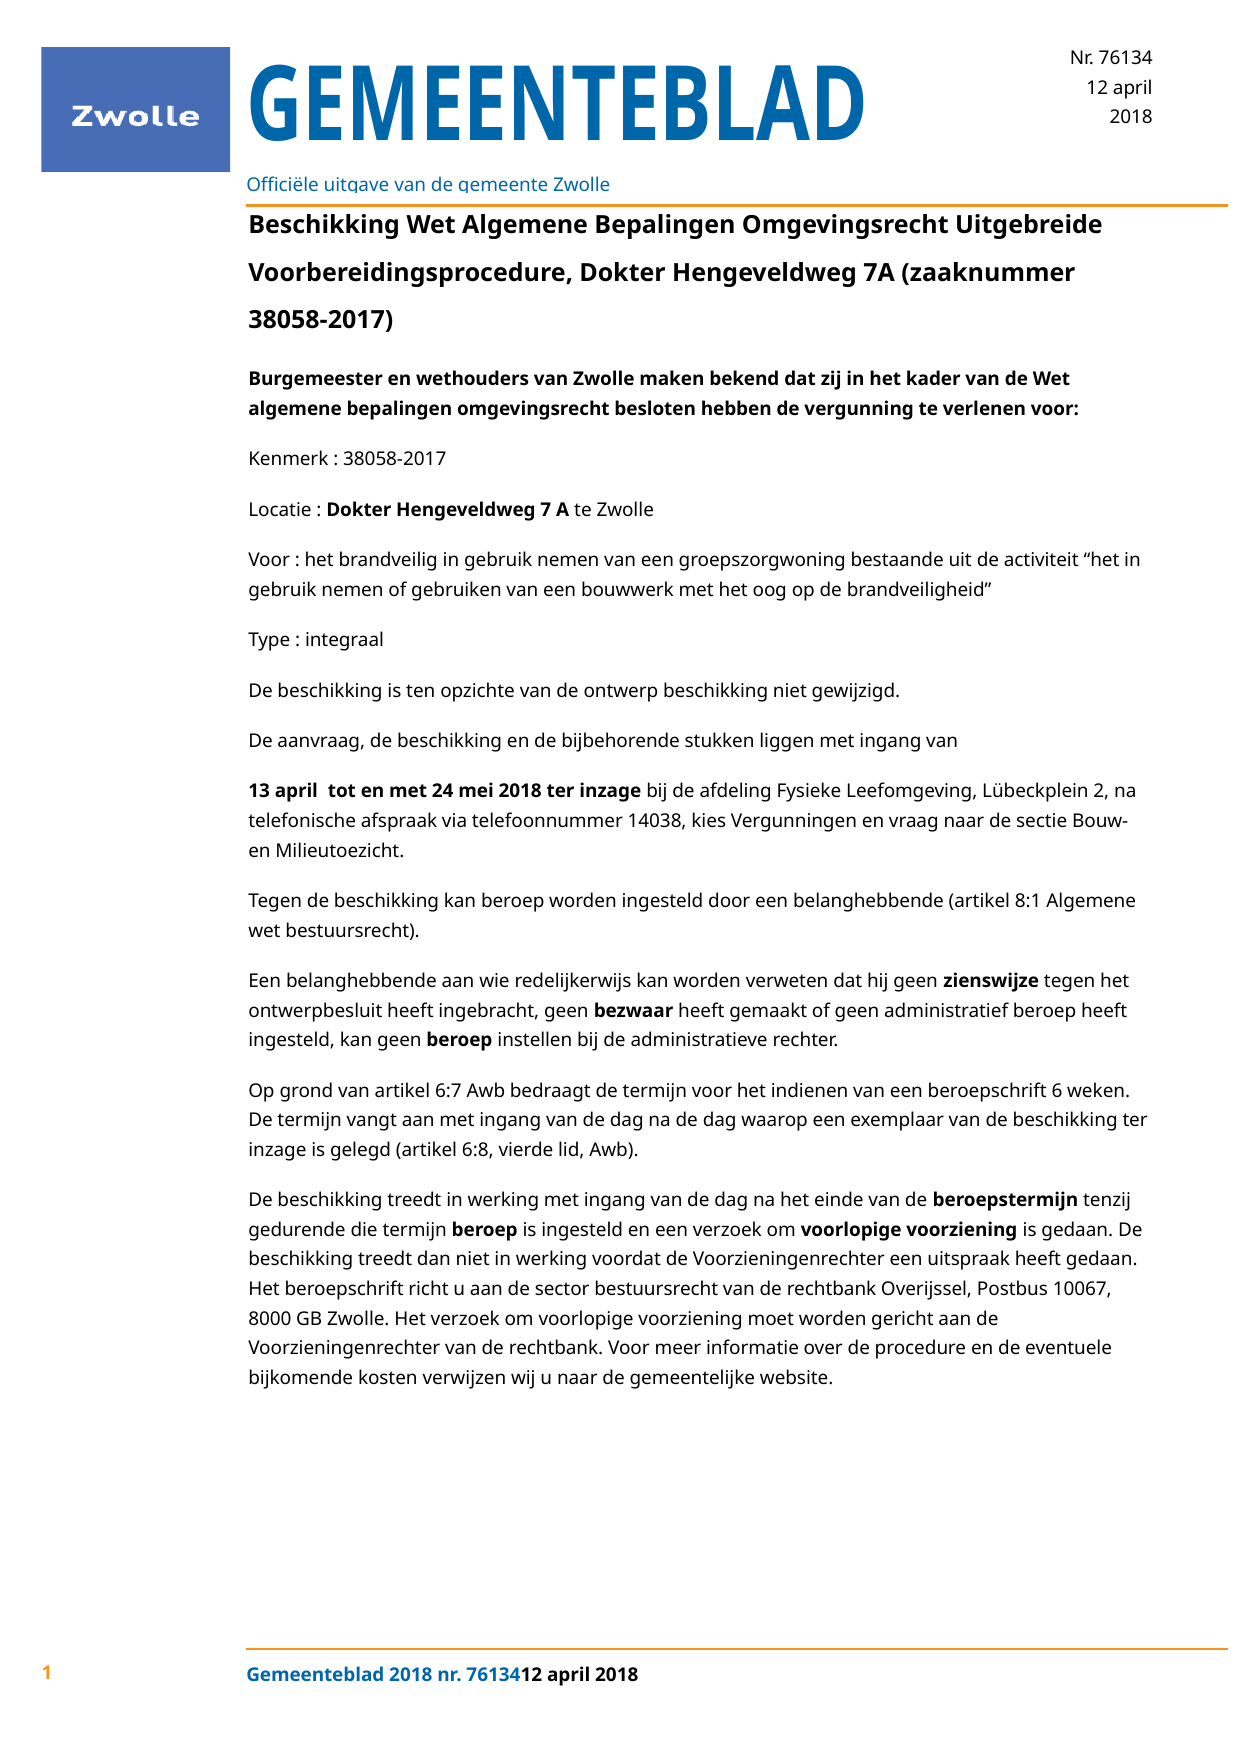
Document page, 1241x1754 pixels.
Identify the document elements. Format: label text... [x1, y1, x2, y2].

text Voor : het brandveilig in gebruik nemen van een groepszorgwoning bestaande uit de activiteit “het in gebruik nemen of gebruiken van een bouwwerk met het oog op de brandveiligheid” [248, 546, 1152, 602]
text Type : integraal [248, 626, 1152, 652]
text Op grond van artikel 6:7 Awb bedraagt de termijn voor het indienen van een beroepschrift 6 weken. De termijn vangt aan met ingang van de dag na de dag waarop een exemplaar van de beschikking ter inzage is gelegd (artikel 6:8, vierde lid, Awb). [248, 1077, 1152, 1162]
text Locatie : Dokter Hengeveldweg 7 A te Zwolle [248, 496, 1152, 522]
text Beschikking Wet Algemene Bepalingen Omgevingsrecht Uitgebreide Voorbereidingsprocedure, Dokter Hengeveldweg 7A (zaaknummer 38058-2017) [248, 207, 1152, 336]
text Een belanghebbende aan wie redelijkerwijs kan worden verweten dat hij geen zienswijze tegen het ontwerpbesluit heeft ingebracht, geen bezwaar heeft gemaakt of geen administratief beroep heeft ingesteld, kan geen beroep instellen bij de administratieve rechter. [248, 967, 1152, 1052]
text De aanvraag, de beschikking en de bijbehorende stukken liggen met ingang van [248, 727, 1152, 753]
text Kenmerk : 38058-2017 [248, 446, 1152, 471]
text De beschikking treedt in werking met ingang van de dag na het einde van de beroepstermijn tenzij gedurende die termijn beroep is ingesteld en een verzoek om voorlopige voorziening is gedaan. De beschikking treedt dan niet in werking voordat de Voorzieningenrechter een uitspraak heeft gedaan. Het beroepschrift richt u aan de sector bestuursrecht van de rechtbank Overijssel, Postbus 10067, 8000 GB Zwolle. Het verzoek om voorlopige voorziening moet worden gericht aan de Voorzieningenrechter van de rechtbank. Voor meer informatie over de procedure en de eventuele bijkomende kosten verwijzen wij u naar de gemeentelijke website. [248, 1186, 1152, 1389]
text De beschikking is ten opzichte van de ontwerp beschikking niet gewijzigd. [248, 677, 1152, 702]
text Tegen de beschikking kan beroep worden ingesteld door een belanghebbende (artikel 8:1 Algemene wet bestuursrecht). [248, 887, 1152, 942]
text Burgemeester en wethouders van Zwolle maken bekend dat zij in het kader van de Wet algemene bepalingen omgevingsrecht besloten hebben de vergunning te verlenen voor: [248, 366, 1152, 421]
picture [41, 47, 231, 172]
text 13 april tot en met 24 mei 2018 ter inzage bij de afdeling Fysieke Leefomgeving, Lübeckplein 2, na telefonische afspraak via telefoonnummer 14038, kies Vergunningen en vraag naar de sectie Bouw- en Milieutoezicht. [248, 778, 1152, 862]
